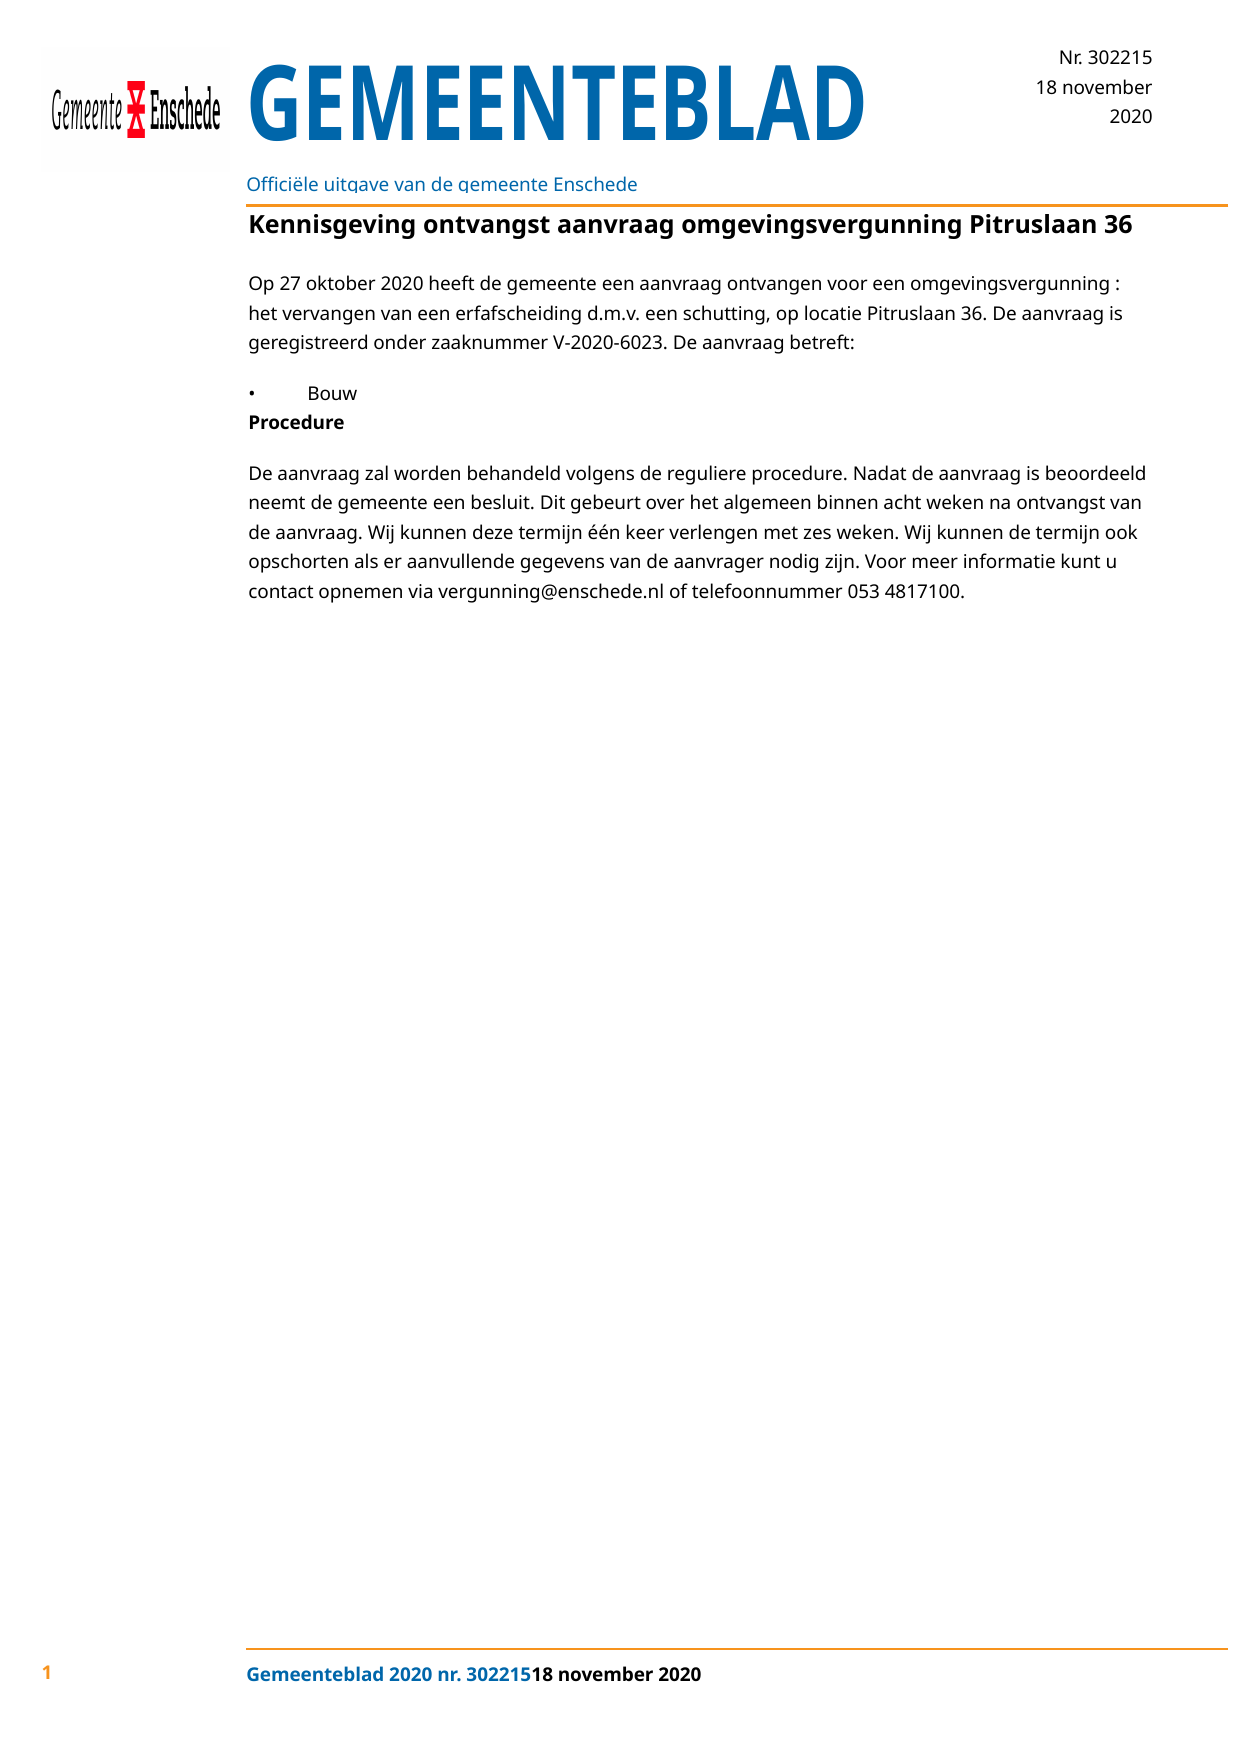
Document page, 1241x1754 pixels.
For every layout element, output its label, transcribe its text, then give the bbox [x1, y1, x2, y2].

text Op 27 oktober 2020 heeft de gemeente een aanvraag ontvangen voor een omgevingsvergunning : het vervangen van een erfafscheiding d.m.v. een schutting, op locatie Pitruslaan 36. De aanvraag is geregistreerd onder zaaknummer V-2020-6023. De aanvraag betreft: [248, 270, 1152, 355]
list Bouw [248, 380, 1152, 406]
picture [41, 47, 231, 172]
text De aanvraag zal worden behandeld volgens de reguliere procedure. Nadat de aanvraag is beoordeeld neemt de gemeente een besluit. Dit gebeurt over het algemeen binnen acht weken na ontvangst van de aanvraag. Wij kunnen deze termijn één keer verlengen met zes weken. Wij kunnen de termijn ook opschorten als er aanvullende gegevens van de aanvrager nodig zijn. Voor meer informatie kunt u contact opnemen via vergunning@enschede.nl of telefoonnummer 053 4817100. [248, 460, 1152, 604]
text Kennisgeving ontvangst aanvraag omgevingsvergunning Pitruslaan 36 [248, 207, 1152, 241]
text Procedure [248, 409, 1152, 435]
